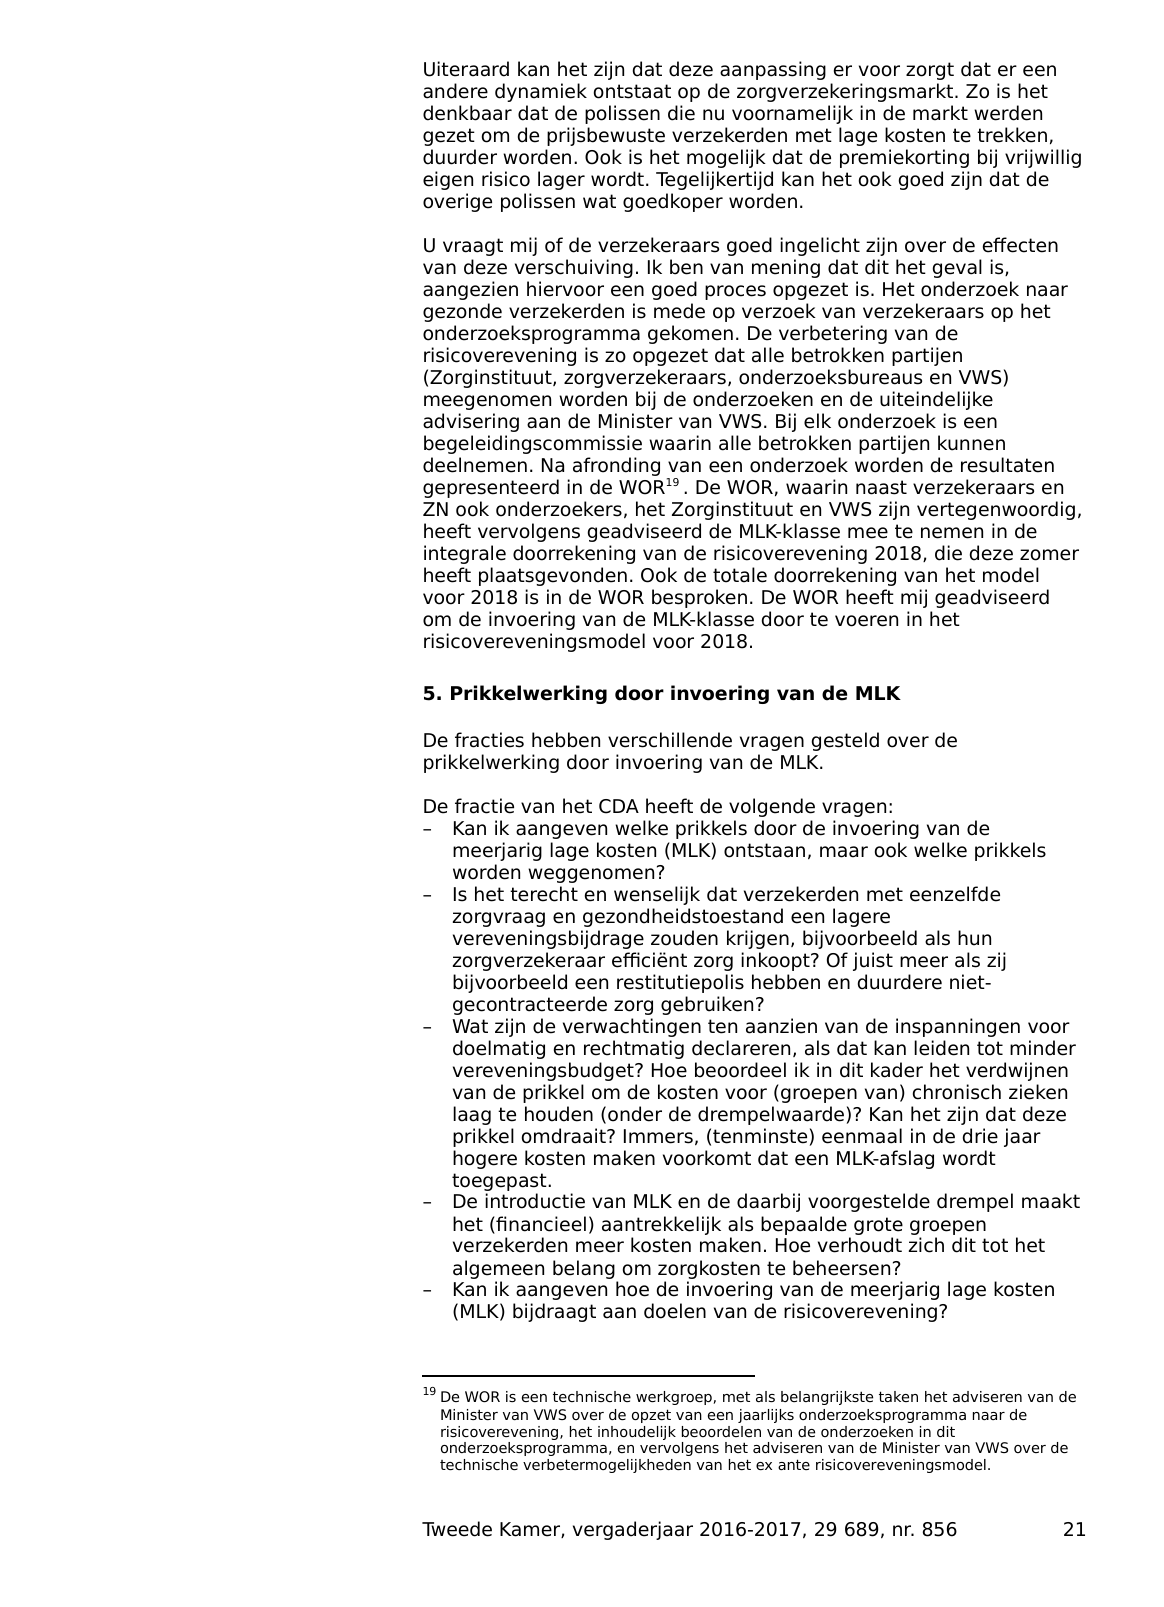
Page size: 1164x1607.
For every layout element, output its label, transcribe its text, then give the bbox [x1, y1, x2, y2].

text Uiteraard kan het zijn dat deze aanpassing er voor zorgt dat er een andere dynamiek ontstaat op de zorgverzekeringsmarkt. Zo is het denkbaar dat de polissen die nu voornamelijk in de markt werden gezet om de prijsbewuste verzekerden met lage kosten te trekken, duurder worden. Ook is het mogelijk dat de premiekorting bij vrijwillig eigen risico lager wordt. Tegelijkertijd kan het ook goed zijn dat de overige polissen wat goedkoper worden. [422, 59, 1087, 213]
text U vraagt mij of de verzekeraars goed ingelicht zijn over de effecten van deze verschuiving. Ik ben van mening dat dit het geval is, aangezien hiervoor een goed proces opgezet is. Het onderzoek naar gezonde verzekerden is mede op verzoek van verzekeraars op het onderzoeksprogramma gekomen. De verbetering van de risicoverevening is zo opgezet dat alle betrokken partijen (Zorginstituut, zorgverzekeraars, onderzoeksbureaus en VWS) meegenomen worden bij de onderzoeken en de uiteindelijke advisering aan de Minister van VWS. Bij elk onderzoek is een begeleidingscommissie waarin alle betrokken partijen kunnen deelnemen. Na afronding van een onderzoek worden de resultaten gepresenteerd in de WOR. De WOR, waarin naast verzekeraars en ZN ook onderzoekers, het Zorginstituut en VWS zijn vertegenwoordig, heeft vervolgens geadviseerd de MLK-klasse mee te nemen in de integrale doorrekening van de risicoverevening 2018, die deze zomer heeft plaatsgevonden. Ook de totale doorrekening van het model voor 2018 is in de WOR besproken. De WOR heeft mij geadviseerd om de invoering van de MLK-klasse door te voeren in het risicovereveningsmodel voor 2018. [422, 235, 1087, 653]
text – De introductie van MLK en de daarbij voorgestelde drempel maakt het (financieel) aantrekkelijk als bepaalde grote groepen verzekerden meer kosten maken. Hoe verhoudt zich dit tot het algemeen belang om zorgkosten te beheersen? [422, 1191, 1087, 1279]
text – Kan ik aangeven hoe de invoering van de meerjarig lage kosten (MLK) bijdraagt aan doelen van de risicoverevening? [422, 1279, 1087, 1323]
text – Wat zijn de verwachtingen ten aanzien van de inspanningen voor doelmatig en rechtmatig declareren, als dat kan leiden tot minder vereveningsbudget? Hoe beoordeel ik in dit kader het verdwijnen van de prikkel om de kosten voor (groepen van) chronisch zieken laag te houden (onder de drempelwaarde)? Kan het zijn dat deze prikkel omdraait? Immers, (tenminste) eenmaal in de drie jaar hogere kosten maken voorkomt dat een MLK-afslag wordt toegepast. [422, 1016, 1087, 1191]
text – Kan ik aangeven welke prikkels door de invoering van de meerjarig lage kosten (MLK) ontstaan, maar ook welke prikkels worden weggenomen? [422, 818, 1087, 884]
text De fractie van het CDA heeft de volgende vragen: [422, 796, 1087, 818]
subtitle 5. Prikkelwerking door invoering van de MLK [422, 683, 1087, 705]
text De WOR is een technische werkgroep, met als belangrijkste taken het adviseren van de Minister van VWS over de opzet van een jaarlijks onderzoeksprogramma naar de risicoverevening, het inhoudelijk beoordelen van de onderzoeken in dit onderzoeksprogramma, en vervolgens het adviseren van de Minister van VWS over de technische verbetermogelijkheden van het ex ante risicovereveningsmodel. [422, 1385, 1087, 1474]
text De fracties hebben verschillende vragen gesteld over de prikkelwerking door invoering van de MLK. [422, 730, 1087, 774]
text – Is het terecht en wenselijk dat verzekerden met eenzelfde zorgvraag en gezondheidstoestand een lagere vereveningsbijdrage zouden krijgen, bijvoorbeeld als hun zorgverzekeraar efficiënt zorg inkoopt? Of juist meer als zij bijvoorbeeld een restitutiepolis hebben en duurdere niet-gecontracteerde zorg gebruiken? [422, 884, 1087, 1016]
